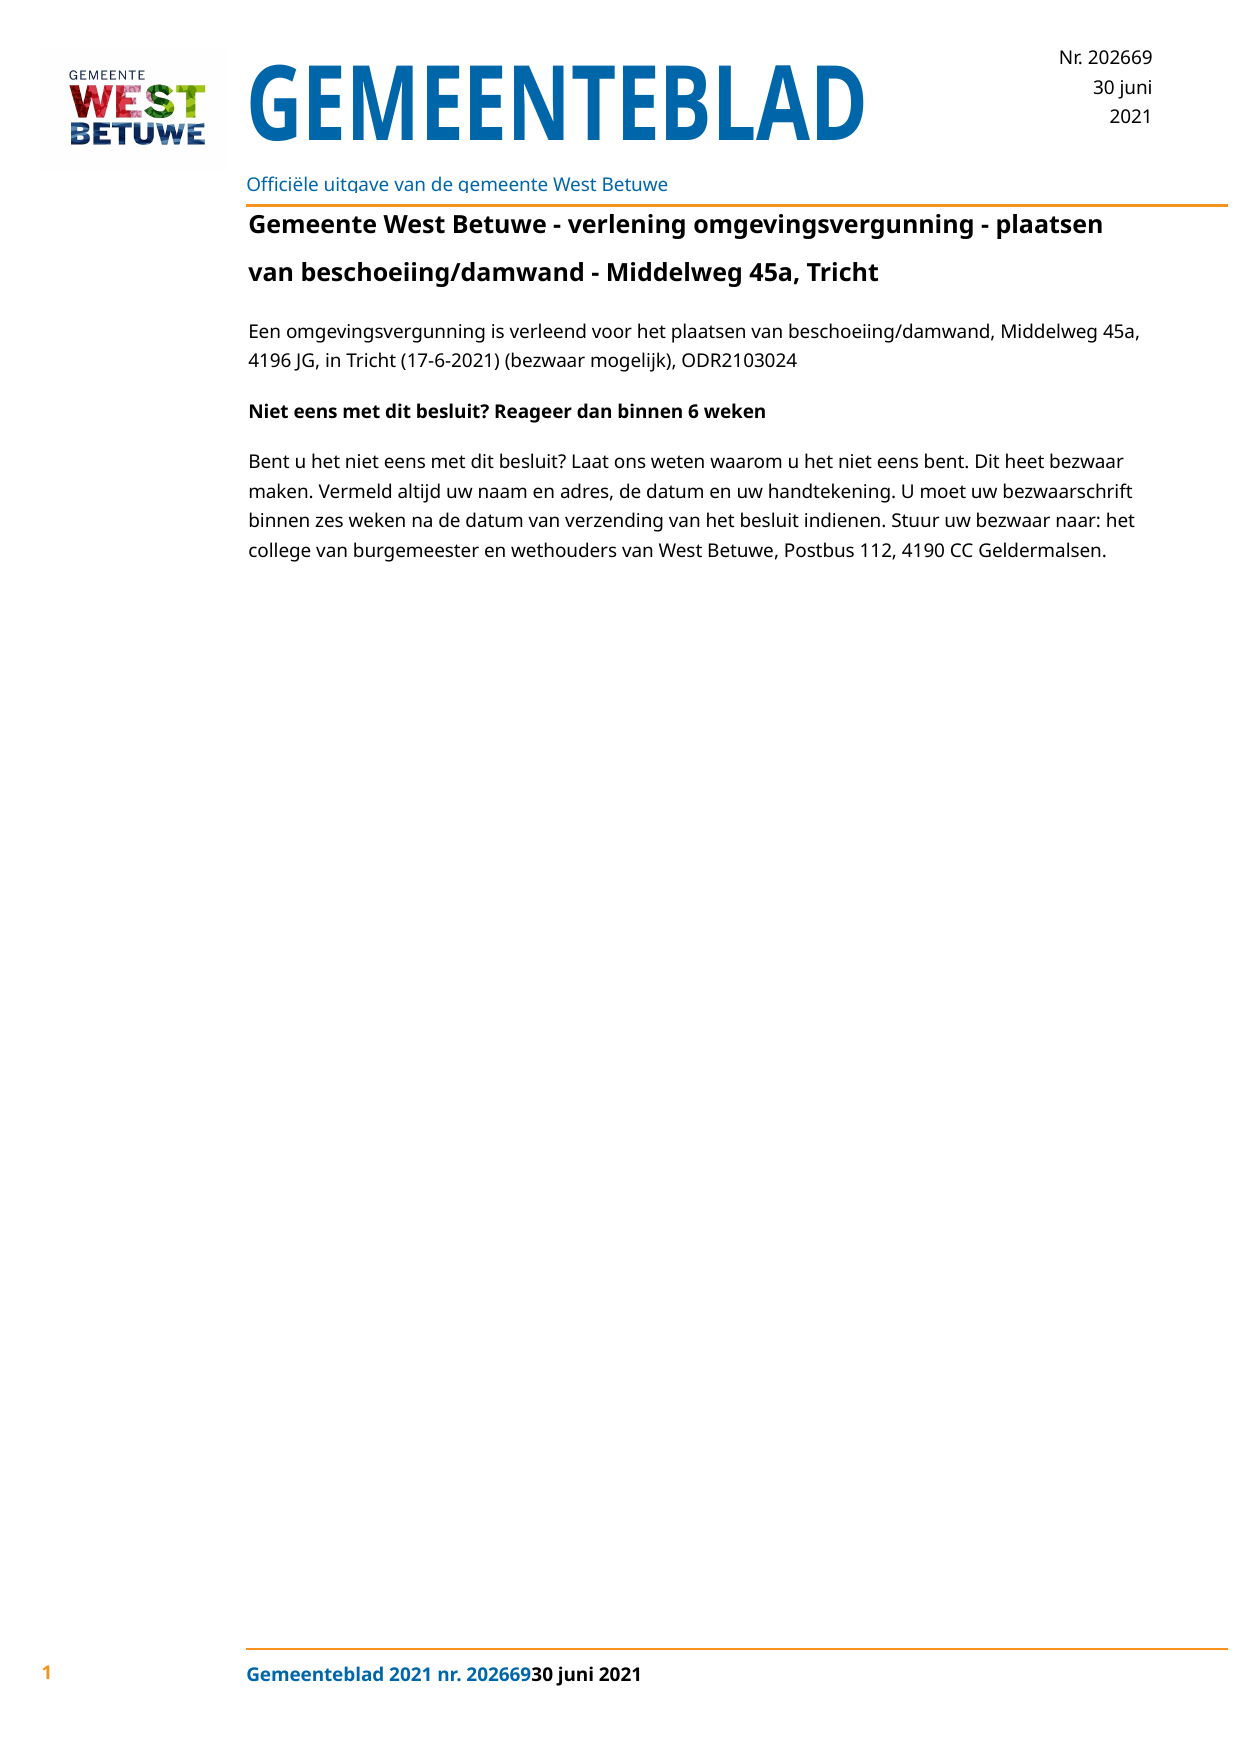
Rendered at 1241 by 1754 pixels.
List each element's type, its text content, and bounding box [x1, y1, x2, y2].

text Gemeente West Betuwe - verlening omgevingsvergunning - plaatsen van beschoeiing/damwand - Middelweg 45a, Tricht [248, 207, 1152, 288]
picture [41, 47, 231, 172]
text Een omgevingsvergunning is verleend voor het plaatsen van beschoeiing/damwand, Middelweg 45a, 4196 JG, in Tricht (17-6-2021) (bezwaar mogelijk), ODR2103024 [248, 318, 1152, 373]
text Bent u het niet eens met dit besluit? Laat ons weten waarom u het niet eens bent. Dit heet bezwaar maken. Vermeld altijd uw naam en adres, de datum en uw handtekening. U moet uw bezwaarschrift binnen zes weken na de datum van verzending van het besluit indienen. Stuur uw bezwaar naar: het college van burgemeester en wethouders van West Betuwe, Postbus 112, 4190 CC Geldermalsen. [248, 448, 1152, 563]
text Niet eens met dit besluit? Reageer dan binnen 6 weken [248, 398, 1152, 424]
